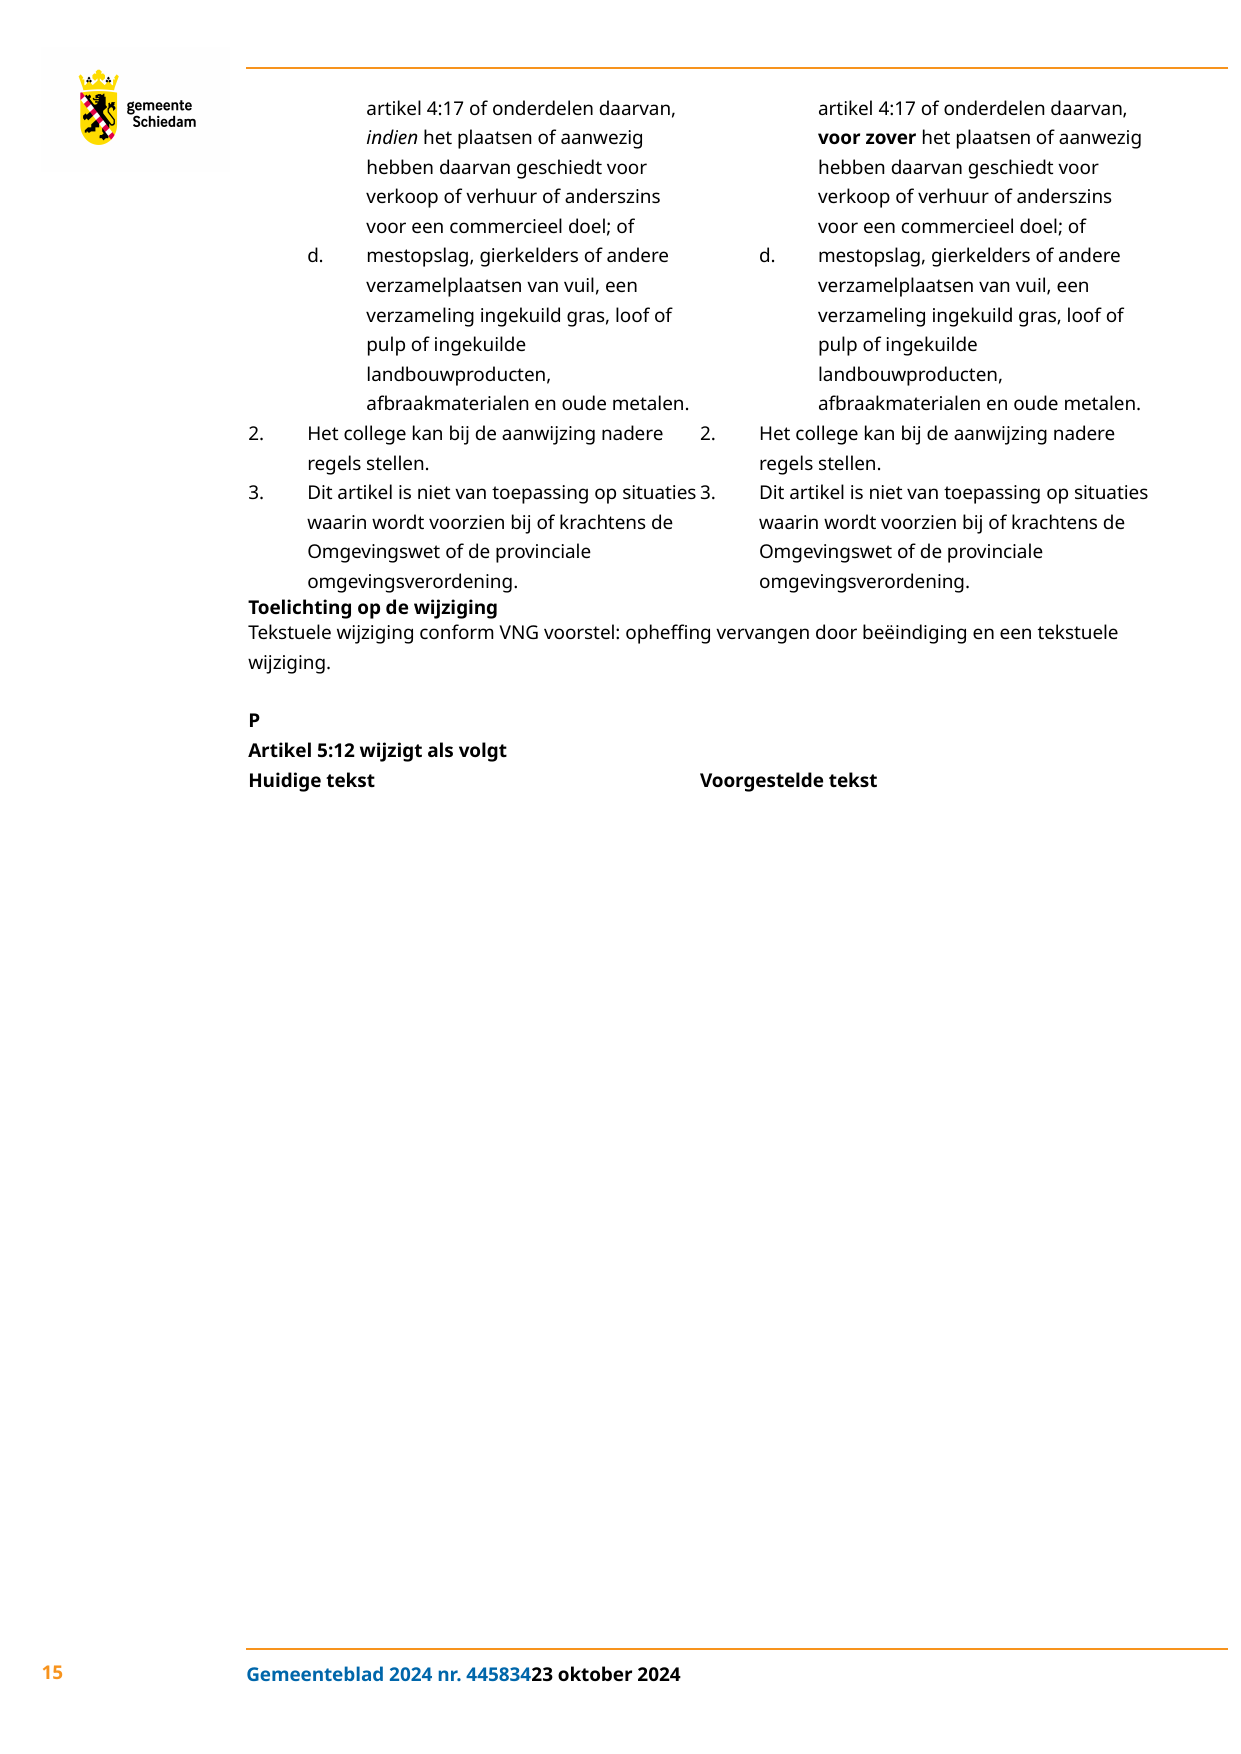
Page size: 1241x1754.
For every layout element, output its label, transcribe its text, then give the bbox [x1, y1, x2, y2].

table_header Voorgestelde tekst [700, 767, 1152, 793]
table_cell artikel 4:17 of onderdelen daarvan, indien het plaatsen of aanwezig hebben daarvan geschiedt voor verkoop of verhuur of anderszins voor een commercieel doel; of mestopslag, gierkelders of andere verzamelplaatsen van vuil, een verzameling ingekuild gras, loof of pulp of ingekuilde landbouwproducten, afbraakmaterialen en oude metalen. Het college kan bij de aanwijzing nadere regels stellen. Dit artikel is niet van toepassing op situaties waarin wordt voorzien bij of krachtens de Omgevingswet of de provinciale omgevingsverordening. [248, 95, 700, 594]
table_cell artikel 4:17 of onderdelen daarvan, voor zover het plaatsen of aanwezig hebben daarvan geschiedt voor verkoop of verhuur of anderszins voor een commercieel doel; of mestopslag, gierkelders of andere verzamelplaatsen van vuil, een verzameling ingekuild gras, loof of pulp of ingekuilde landbouwproducten, afbraakmaterialen en oude metalen. Het college kan bij de aanwijzing nadere regels stellen. Dit artikel is niet van toepassing op situaties waarin wordt voorzien bij of krachtens de Omgevingswet of de provinciale omgevingsverordening. [700, 95, 1152, 594]
text Artikel 5:12 wijzigt als volgt [248, 737, 1152, 763]
text P [248, 708, 1152, 733]
table_cell Tekstuele wijziging conform VNG voorstel: opheffing vervangen door beëindiging en een tekstuele wijziging. [248, 620, 1152, 675]
picture [41, 47, 231, 172]
table_header Huidige tekst [248, 767, 700, 793]
table_cell Toelichting op de wijziging [248, 594, 1152, 619]
